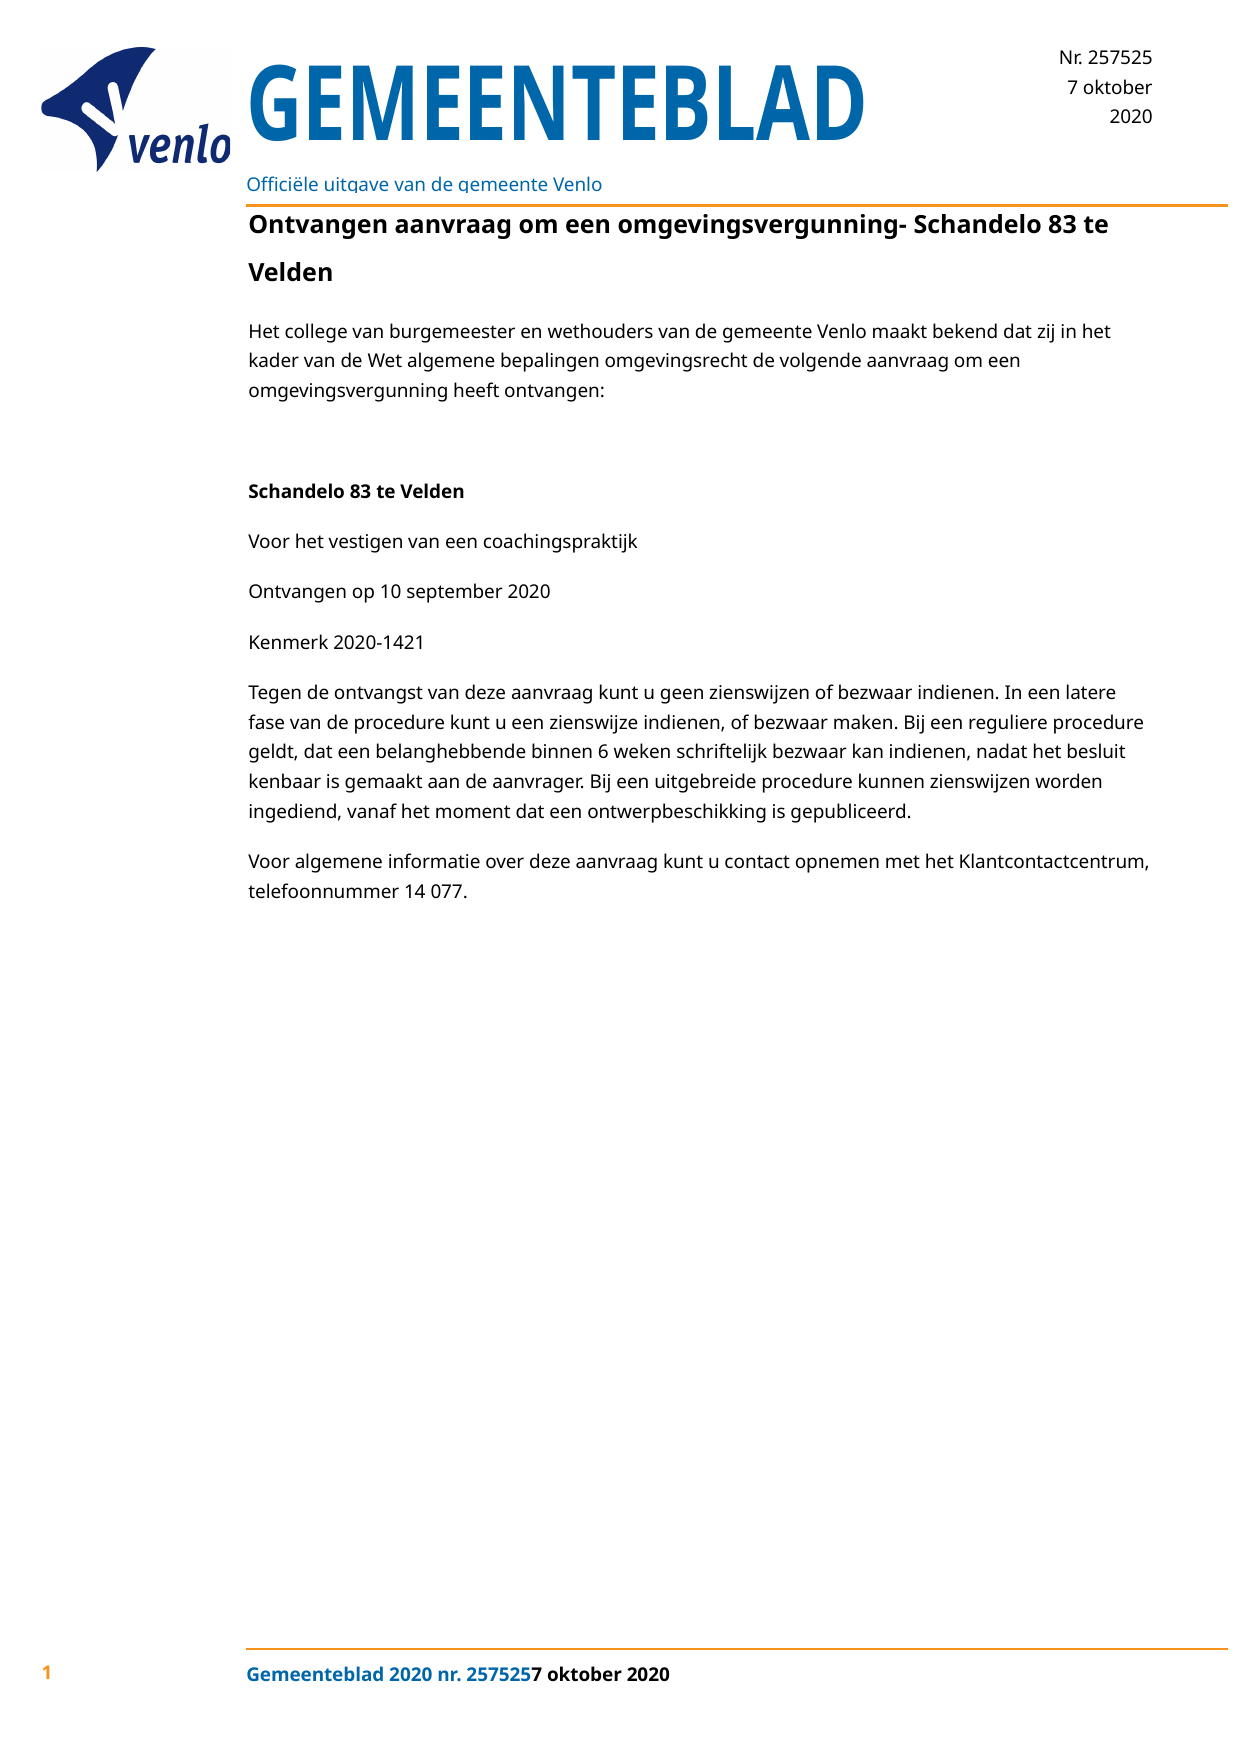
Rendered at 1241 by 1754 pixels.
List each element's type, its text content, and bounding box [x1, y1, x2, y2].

text Tegen de ontvangst van deze aanvraag kunt u geen zienswijzen of bezwaar indienen. In een latere fase van de procedure kunt u een zienswijze indienen, of bezwaar maken. Bij een reguliere procedure geldt, dat een belanghebbende binnen 6 weken schriftelijk bezwaar kan indienen, nadat het besluit kenbaar is gemaakt aan de aanvrager. Bij een uitgebreide procedure kunnen zienswijzen worden ingediend, vanaf het moment dat een ontwerpbeschikking is gepubliceerd. [248, 679, 1152, 824]
text Ontvangen aanvraag om een omgevingsvergunning- Schandelo 83 te Velden [248, 207, 1152, 288]
text Voor algemene informatie over deze aanvraag kunt u contact opnemen met het Klantcontactcentrum, telefoonnummer 14 077. [248, 848, 1152, 904]
text Ontvangen op 10 september 2020 [248, 579, 1152, 604]
picture [41, 47, 231, 172]
text Kenmerk 2020-1421 [248, 629, 1152, 655]
text Het college van burgemeester en wethouders van de gemeente Venlo maakt bekend dat zij in het kader van de Wet algemene bepalingen omgevingsrecht de volgende aanvraag om een omgevingsvergunning heeft ontvangen: [248, 318, 1152, 403]
text Voor het vestigen van een coachingspraktijk [248, 528, 1152, 554]
text Schandelo 83 te Velden [248, 478, 1152, 504]
